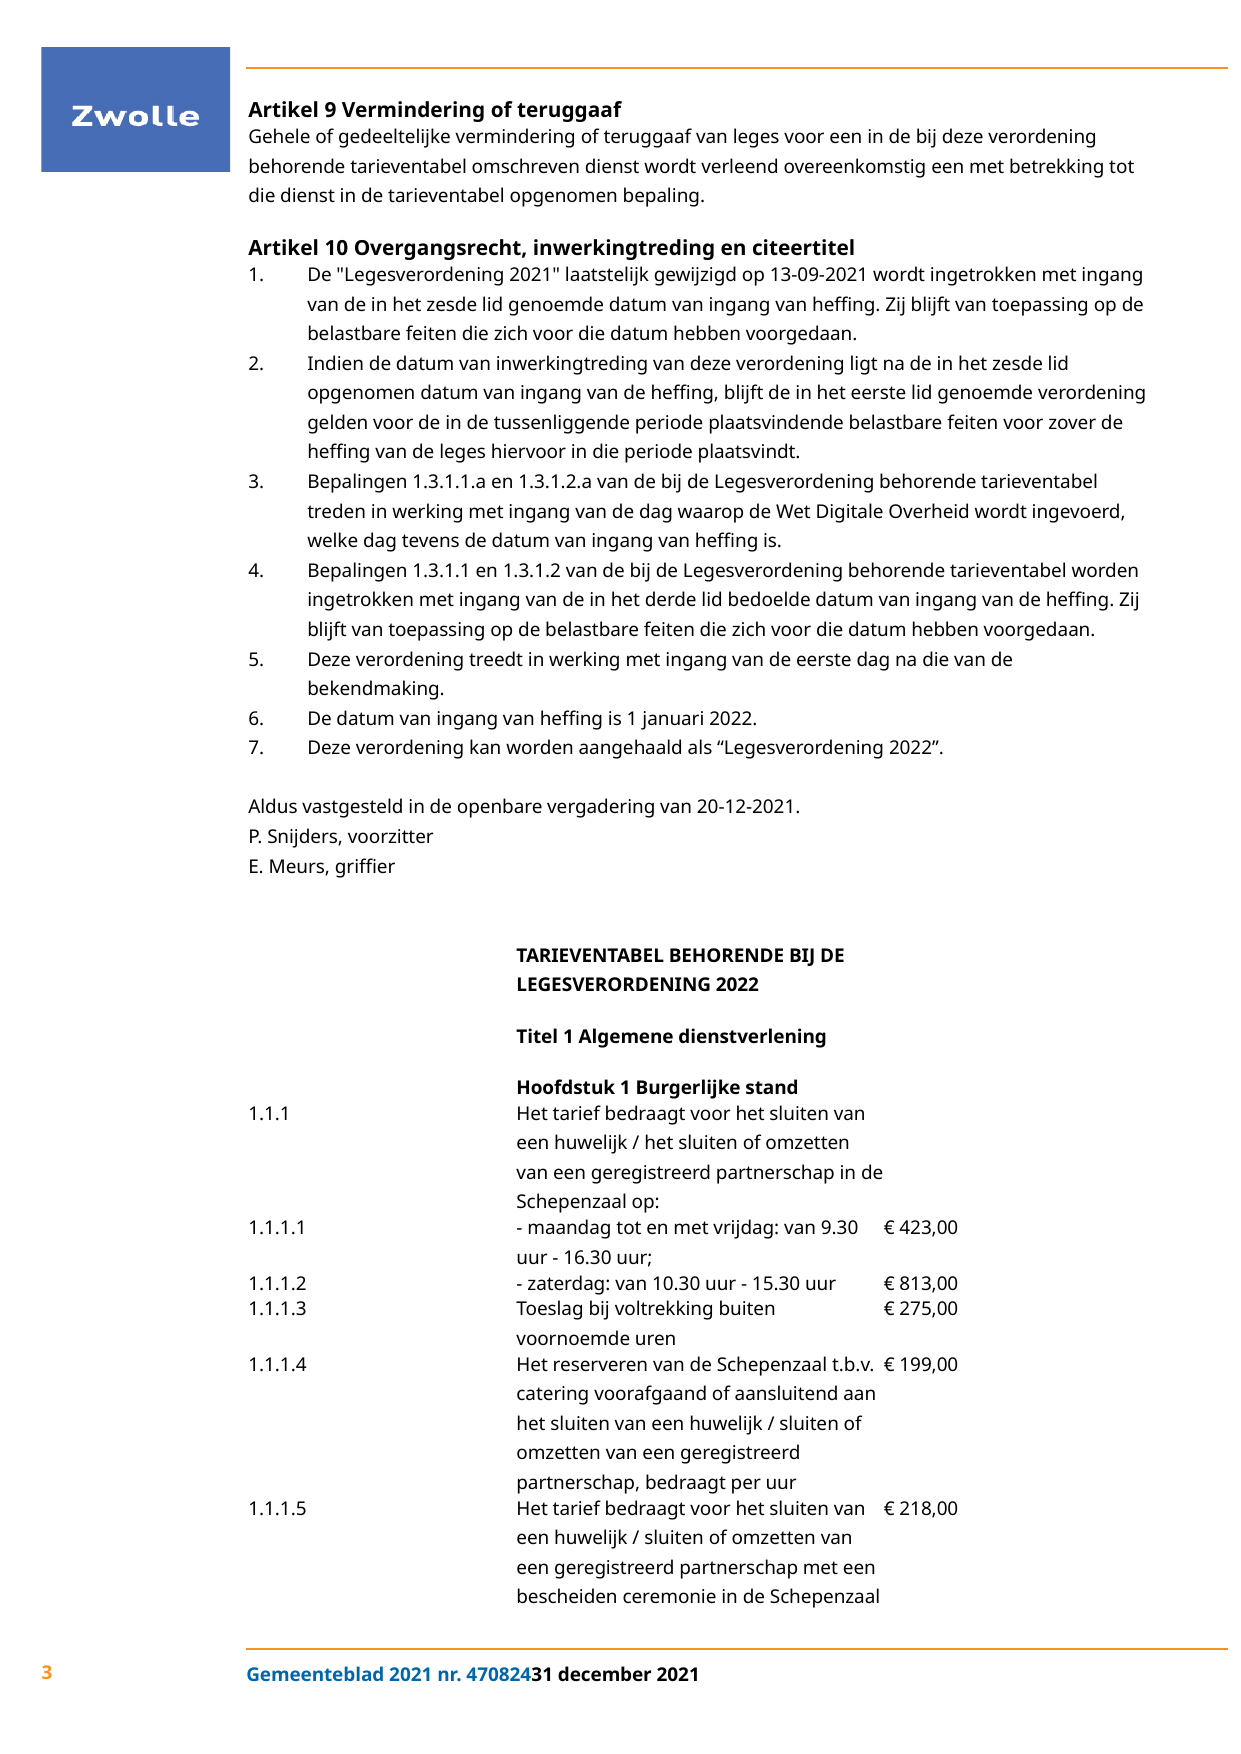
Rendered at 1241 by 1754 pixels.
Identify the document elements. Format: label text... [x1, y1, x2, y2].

table_cell [516, 997, 883, 1023]
table_header [248, 942, 516, 997]
table_cell [884, 1074, 1152, 1100]
table_cell [884, 1100, 1152, 1214]
text Aldus vastgesteld in de openbare vergadering van 20-12-2021. [248, 794, 1152, 819]
table_cell 1.1.1.2 [248, 1270, 516, 1296]
table_cell [248, 997, 516, 1023]
text Gehele of gedeeltelijke vermindering of teruggaaf van leges voor een in de bij deze verordening behorende tarieventabel omschreven dienst wordt verleend overeenkomstig een met betrekking tot die dienst in de tarieventabel opgenomen bepaling. [248, 123, 1152, 208]
table_cell [884, 1049, 1152, 1074]
table_cell [248, 1074, 516, 1100]
list De "Legesverordening 2021" laatstelijk gewijzigd op 13-09-2021 wordt ingetrokken met ingang van de in het zesde lid genoemde datum van ingang van heffing. Zij blijft van toepassing op de belastbare feiten die zich voor die datum hebben voorgedaan. [248, 261, 1152, 346]
table_header TARIEVENTABEL BEHORENDE BIJ DE LEGESVERORDENING 2022 [516, 942, 883, 997]
table_cell [884, 997, 1152, 1023]
table_cell Toeslag bij voltrekking buiten voornoemde uren [516, 1296, 883, 1351]
table_cell € 275,00 [884, 1296, 1152, 1351]
list Deze verordening treedt in werking met ingang van de eerste dag na die van de bekendmaking. [248, 646, 1152, 701]
table_header [884, 942, 1152, 997]
table_cell - zaterdag: van 10.30 uur - 15.30 uur [516, 1270, 883, 1296]
list Bepalingen 1.3.1.1 en 1.3.1.2 van de bij de Legesverordening behorende tarieventabel worden ingetrokken met ingang van de in het derde lid bedoelde datum van ingang van de heffing. Zij blijft van toepassing op de belastbare feiten die zich voor die datum hebben voorgedaan. [248, 557, 1152, 642]
picture [41, 47, 231, 172]
table_cell € 813,00 [884, 1270, 1152, 1296]
text Artikel 10 Overgangsrecht, inwerkingtreding en citeertitel [248, 233, 1152, 261]
table_cell [248, 1023, 516, 1048]
text E. Meurs, griffier [248, 853, 1152, 879]
table_cell € 423,00 [884, 1215, 1152, 1270]
table_cell [884, 1023, 1152, 1048]
table_cell [248, 1049, 516, 1074]
table_cell 1.1.1.5 [248, 1495, 516, 1609]
table_cell 1.1.1.1 [248, 1215, 516, 1270]
table_cell [516, 1049, 883, 1074]
table_cell 1.1.1.3 [248, 1296, 516, 1351]
list Bepalingen 1.3.1.1.a en 1.3.1.2.a van de bij de Legesverordening behorende tarieventabel treden in werking met ingang van de dag waarop de Wet Digitale Overheid wordt ingevoerd, welke dag tevens de datum van ingang van heffing is. [248, 468, 1152, 553]
table_cell € 199,00 [884, 1351, 1152, 1495]
table_cell Het tarief bedraagt voor het sluiten van een huwelijk / het sluiten of omzetten van een geregistreerd partnerschap in de Schepenzaal op: [516, 1100, 883, 1214]
text Artikel 9 Vermindering of teruggaaf [248, 95, 1152, 123]
table_cell Titel 1 Algemene dienstverlening [516, 1023, 883, 1048]
list Indien de datum van inwerkingtreding van deze verordening ligt na de in het zesde lid opgenomen datum van ingang van de heffing, blijft de in het eerste lid genoemde verordening gelden voor de in de tussenliggende periode plaatsvindende belastbare feiten voor zover de heffing van de leges hiervoor in die periode plaatsvindt. [248, 350, 1152, 464]
table_cell Hoofdstuk 1 Burgerlijke stand [516, 1074, 883, 1100]
table_cell 1.1.1 [248, 1100, 516, 1214]
list Deze verordening kan worden aangehaald als “Legesverordening 2022”. [248, 734, 1152, 760]
table_cell Het reserveren van de Schepenzaal t.b.v. catering voorafgaand of aansluitend aan het sluiten van een huwelijk / sluiten of omzetten van een geregistreerd partnerschap, bedraagt per uur [516, 1351, 883, 1495]
list De datum van ingang van heffing is 1 januari 2022. [248, 705, 1152, 731]
table_cell - maandag tot en met vrijdag: van 9.30 uur - 16.30 uur; [516, 1215, 883, 1270]
text P. Snijders, voorzitter [248, 823, 1152, 849]
table_cell 1.1.1.4 [248, 1351, 516, 1495]
table_cell € 218,00 [884, 1495, 1152, 1609]
table_cell Het tarief bedraagt voor het sluiten van een huwelijk / sluiten of omzetten van een geregistreerd partnerschap met een bescheiden ceremonie in de Schepenzaal [516, 1495, 883, 1609]
